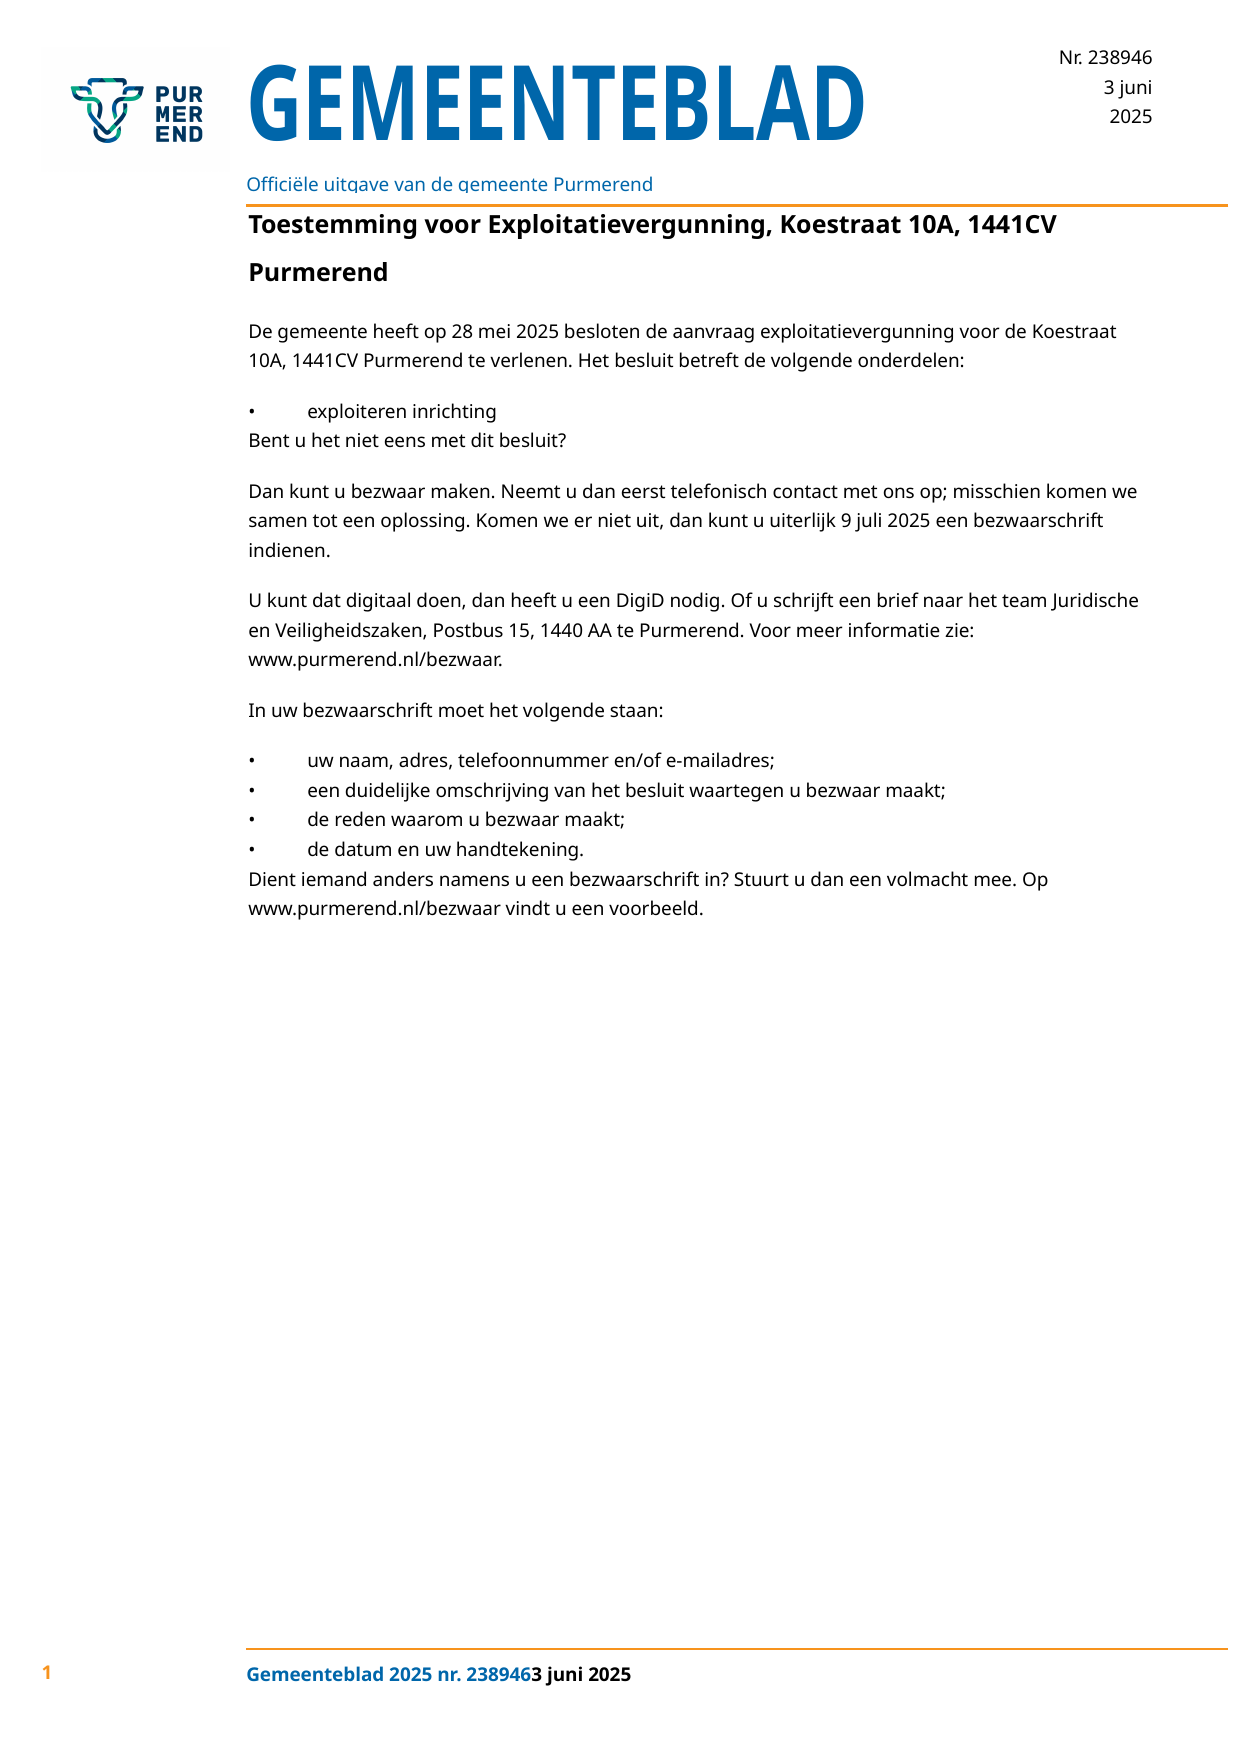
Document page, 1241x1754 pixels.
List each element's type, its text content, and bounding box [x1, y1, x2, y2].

text Bent u het niet eens met dit besluit? [248, 427, 1152, 453]
list exploiteren inrichting [248, 398, 1152, 424]
picture [41, 47, 231, 172]
list een duidelijke omschrijving van het besluit waartegen u bezwaar maakt; [248, 777, 1152, 803]
text In uw bezwaarschrift moet het volgende staan: [248, 697, 1152, 723]
text Toestemming voor Exploitatievergunning, Koestraat 10A, 1441CV Purmerend [248, 207, 1152, 288]
text De gemeente heeft op 28 mei 2025 besloten de aanvraag exploitatievergunning voor de Koestraat 10A, 1441CV Purmerend te verlenen. Het besluit betreft de volgende onderdelen: [248, 318, 1152, 373]
list uw naam, adres, telefoonnummer en/of e-mailadres; [248, 747, 1152, 773]
list de datum en uw handtekening. [248, 836, 1152, 862]
text Dan kunt u bezwaar maken. Neemt u dan eerst telefonisch contact met ons op; misschien komen we samen tot een oplossing. Komen we er niet uit, dan kunt u uiterlijk 9 juli 2025 een bezwaarschrift indienen. [248, 478, 1152, 563]
text U kunt dat digitaal doen, dan heeft u een DigiD nodig. Of u schrijft een brief naar het team Juridische en Veiligheidszaken, Postbus 15, 1440 AA te Purmerend. Voor meer informatie zie: www.purmerend.nl/bezwaar. [248, 587, 1152, 672]
text Dient iemand anders namens u een bezwaarschrift in? Stuurt u dan een volmacht mee. Op www.purmerend.nl/bezwaar vindt u een voorbeeld. [248, 866, 1152, 921]
list de reden waarom u bezwaar maakt; [248, 807, 1152, 832]
